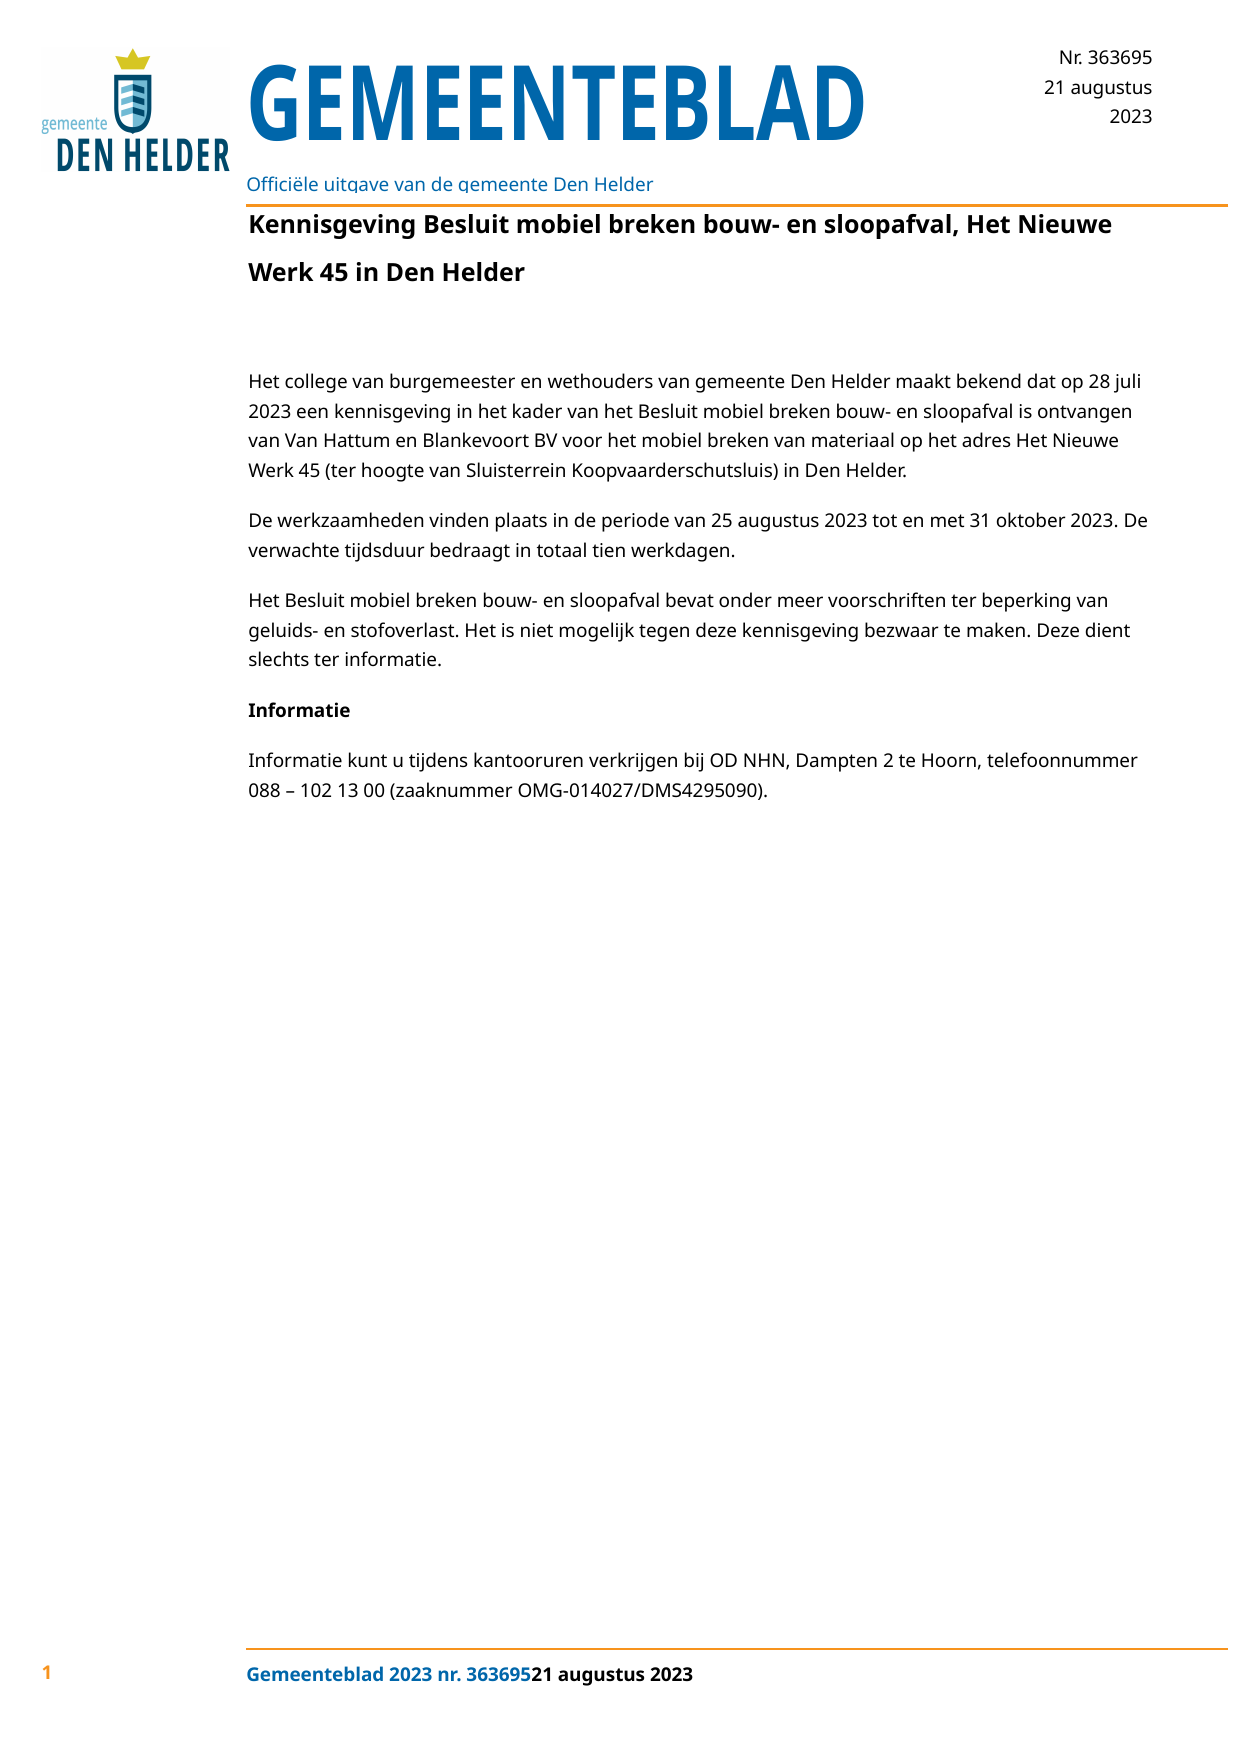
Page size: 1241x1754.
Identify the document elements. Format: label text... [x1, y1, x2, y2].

text Informatie kunt u tijdens kantooruren verkrijgen bij OD NHN, Dampten 2 te Hoorn, telefoonnummer 088 – 102 13 00 (zaaknummer OMG-014027/DMS4295090). [248, 747, 1152, 803]
text Kennisgeving Besluit mobiel breken bouw- en sloopafval, Het Nieuwe Werk 45 in Den Helder [248, 207, 1152, 288]
picture [130, 157, 135, 172]
picture [41, 47, 231, 172]
picture [220, 160, 224, 172]
picture [182, 144, 187, 165]
text Het college van burgemeester en wethouders van gemeente Den Helder maakt bekend dat op 28 juli 2023 een kennisgeving in het kader van het Besluit mobiel breken bouw- en sloopafval is ontvangen van Van Hattum en Blankevoort BV voor het mobiel breken van materiaal op het adres Het Nieuwe Werk 45 (ter hoogte van Sluisterrein Koopvaarderschutsluis) in Den Helder. [248, 368, 1152, 483]
text Informatie [248, 697, 1152, 723]
picture [63, 144, 68, 165]
picture [100, 154, 106, 172]
text De werkzaamheden vinden plaats in de periode van 25 augustus 2023 tot en met 31 oktober 2023. De verwachte tijdsduur bedraagt in totaal tien werkdagen. [248, 507, 1152, 563]
text Het Besluit mobiel breken bouw- en sloopafval bevat onder meer voorschriften ter beperking van geluids- en stofoverlast. Het is niet mogelijk tegen deze kennisgeving bezwaar te maken. Deze dient slechts ter informatie. [248, 587, 1152, 672]
